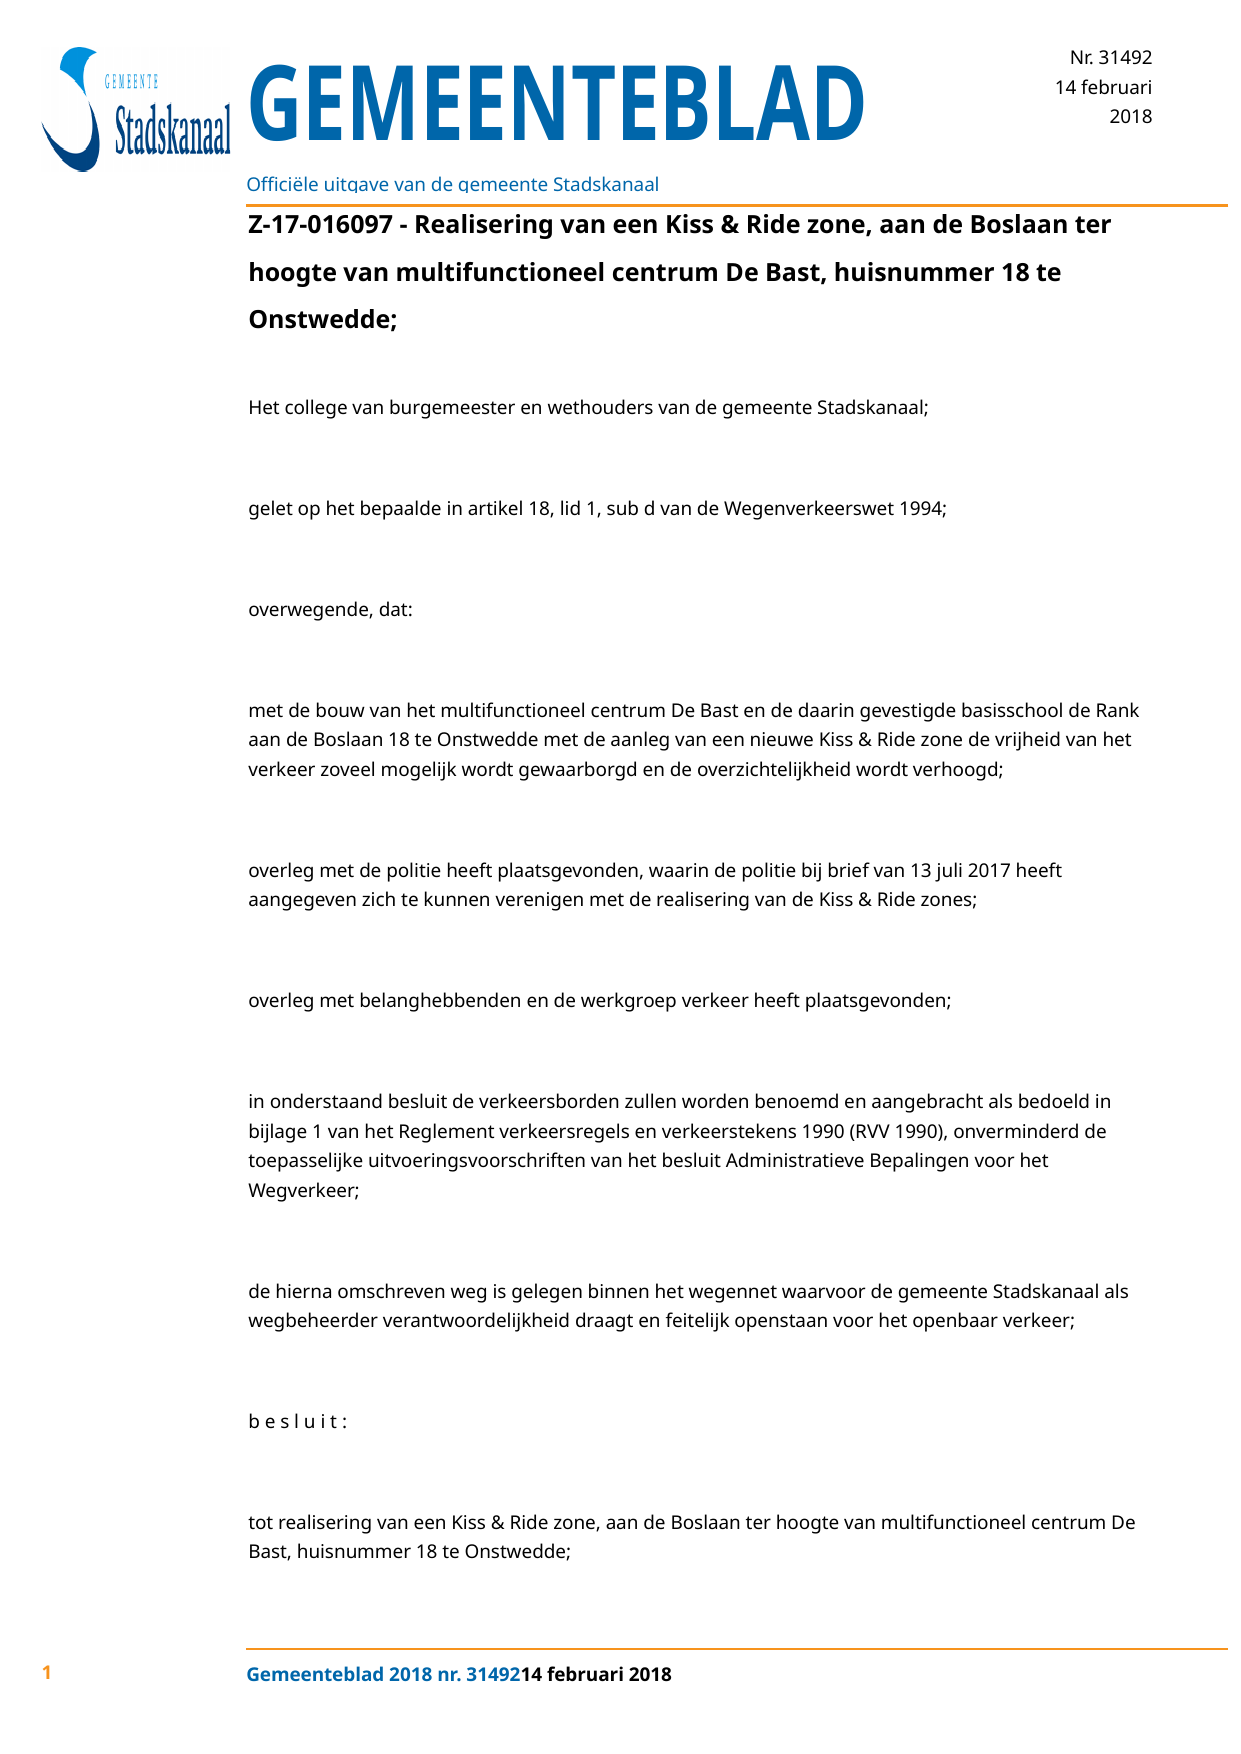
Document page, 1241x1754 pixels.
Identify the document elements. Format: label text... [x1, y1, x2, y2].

text tot realisering van een Kiss & Ride zone, aan de Boslaan ter hoogte van multifunctioneel centrum De Bast, huisnummer 18 te Onstwedde; [248, 1509, 1152, 1564]
picture [41, 47, 231, 172]
text b e s l u i t : [248, 1408, 1152, 1434]
text overleg met de politie heeft plaatsgevonden, waarin de politie bij brief van 13 juli 2017 heeft aangegeven zich te kunnen verenigen met de realisering van de Kiss & Ride zones; [248, 857, 1152, 912]
text gelet op het bepaalde in artikel 18, lid 1, sub d van de Wegenverkeerswet 1994; [248, 495, 1152, 521]
text Z-17-016097 - Realisering van een Kiss & Ride zone, aan de Boslaan ter hoogte van multifunctioneel centrum De Bast, huisnummer 18 te Onstwedde; [248, 207, 1152, 336]
text met de bouw van het multifunctioneel centrum De Bast en de daarin gevestigde basisschool de Rank aan de Boslaan 18 te Onstwedde met de aanleg van een nieuwe Kiss & Ride zone de vrijheid van het verkeer zoveel mogelijk wordt gewaarborgd en de overzichtelijkheid wordt verhoogd; [248, 697, 1152, 782]
text overwegende, dat: [248, 596, 1152, 622]
text in onderstaand besluit de verkeersborden zullen worden benoemd en aangebracht als bedoeld in bijlage 1 van het Reglement verkeersregels en verkeerstekens 1990 (RVV 1990), onverminderd de toepasselijke uitvoeringsvoorschriften van het besluit Administratieve Bepalingen voor het Wegverkeer; [248, 1088, 1152, 1203]
text Het college van burgemeester en wethouders van de gemeente Stadskanaal; [248, 394, 1152, 420]
table_header [248, 366, 1152, 391]
text overleg met belanghebbenden en de werkgroep verkeer heeft plaatsgevonden; [248, 987, 1152, 1013]
text de hierna omschreven weg is gelegen binnen het wegennet waarvoor de gemeente Stadskanaal als wegbeheerder verantwoordelijkheid draagt en feitelijk openstaan voor het openbaar verkeer; [248, 1278, 1152, 1333]
